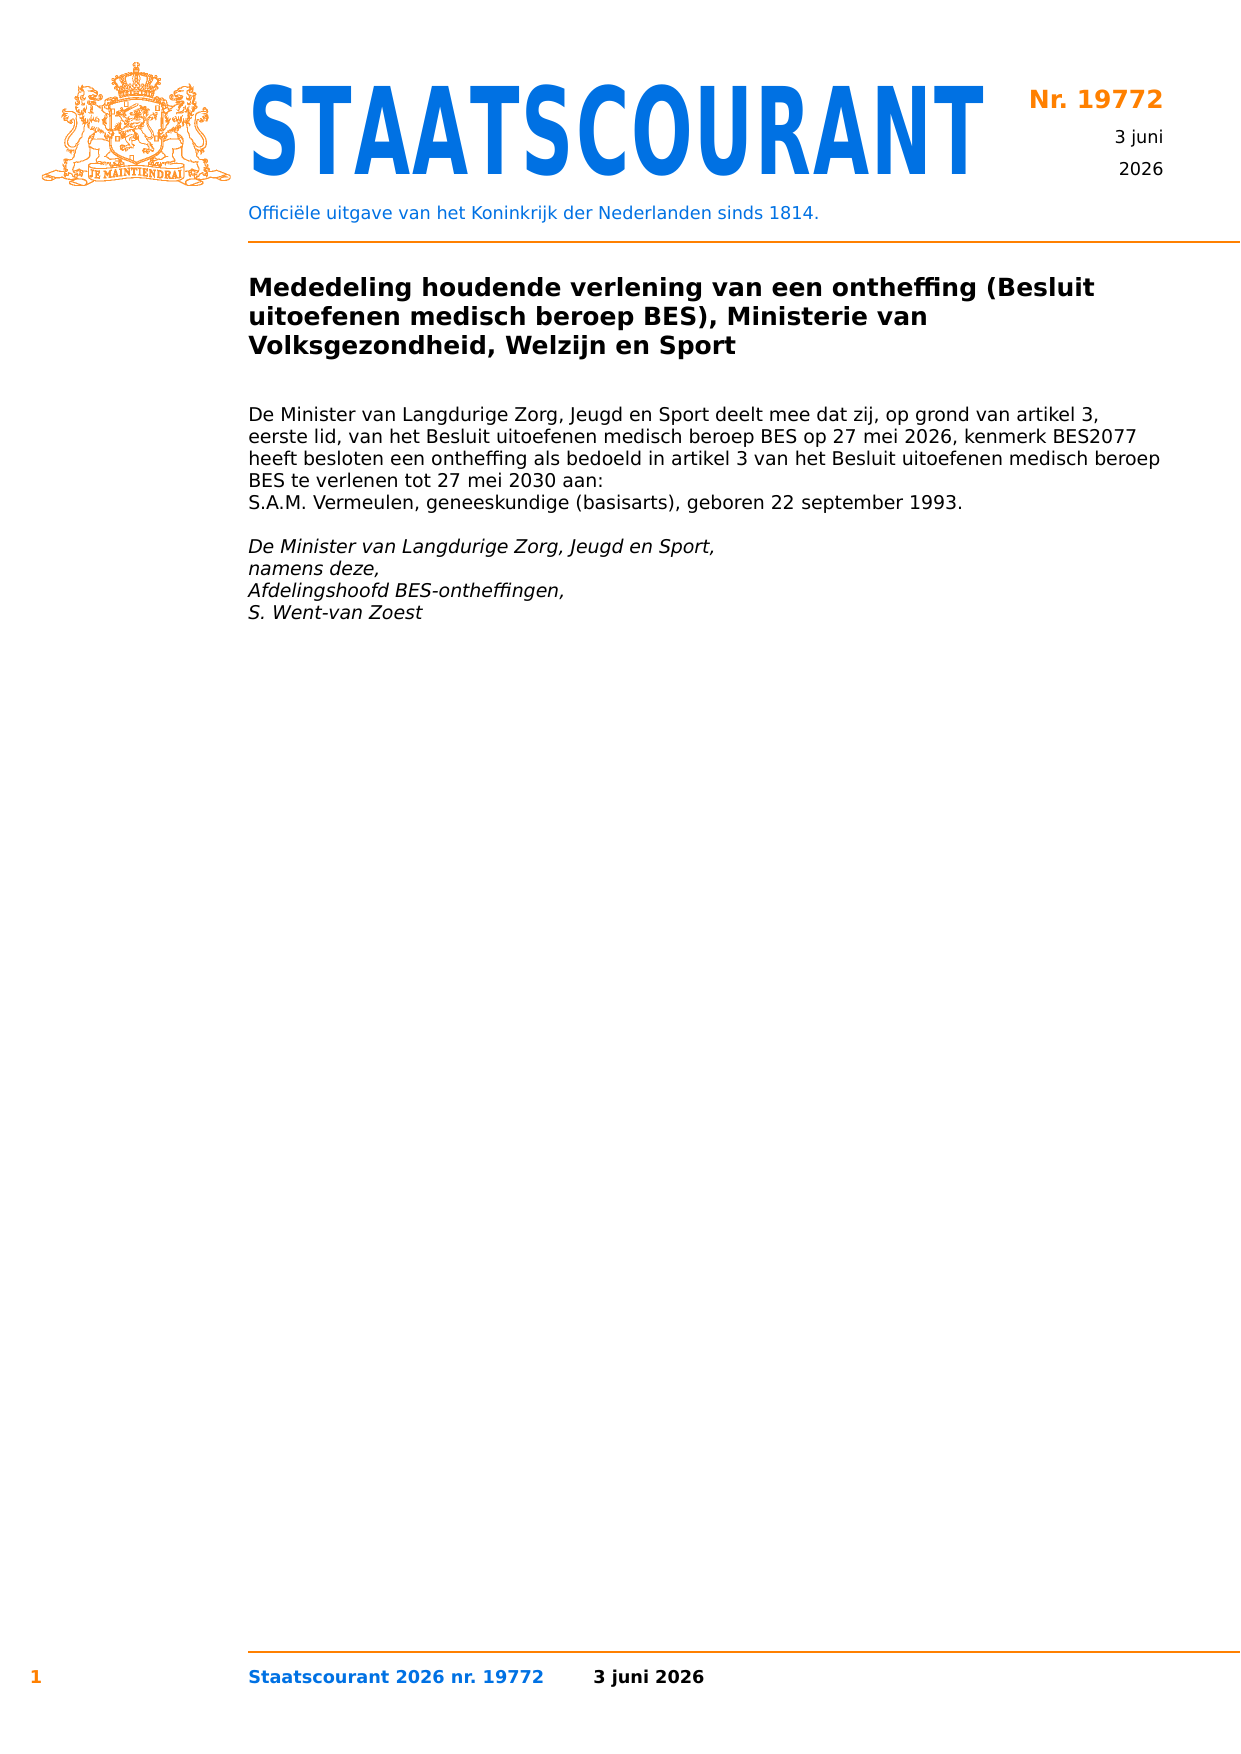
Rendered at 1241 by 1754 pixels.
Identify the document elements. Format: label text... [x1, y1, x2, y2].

text De Minister van Langdurige Zorg, Jeugd en Sport, namens deze, Afdelingshoofd BES-ontheffingen, S. Went-van Zoest [248, 536, 1163, 624]
table_header Nr. 19772 [998, 62, 1240, 121]
table_cell Officiële uitgave van het Koninkrijk der Nederlanden sinds 1814. [248, 203, 1240, 241]
table_header STAATSCOURANT [248, 62, 998, 203]
table_cell 2026 [998, 153, 1240, 203]
text De Minister van Langdurige Zorg, Jeugd en Sport deelt mee dat zij, op grond van artikel 3, eerste lid, van het Besluit uitoefenen medisch beroep BES op 27 mei 2026, kenmerk BES2077 heeft besloten een ontheffing als bedoeld in artikel 3 van het Besluit uitoefenen medisch beroep BES te verlenen tot 27 mei 2030 aan: [248, 404, 1163, 492]
table_header [25, 62, 248, 241]
subtitle Mededeling houdende verlening van een ontheffing (Besluit uitoefenen medisch beroep BES), Ministerie van Volksgezondheid, Welzijn en Sport [248, 273, 1163, 361]
picture [41, 62, 231, 186]
table_cell 3 juni [998, 121, 1240, 153]
text S.A.M. Vermeulen, geneeskundige (basisarts), geboren 22 september 1993. [248, 492, 1163, 514]
